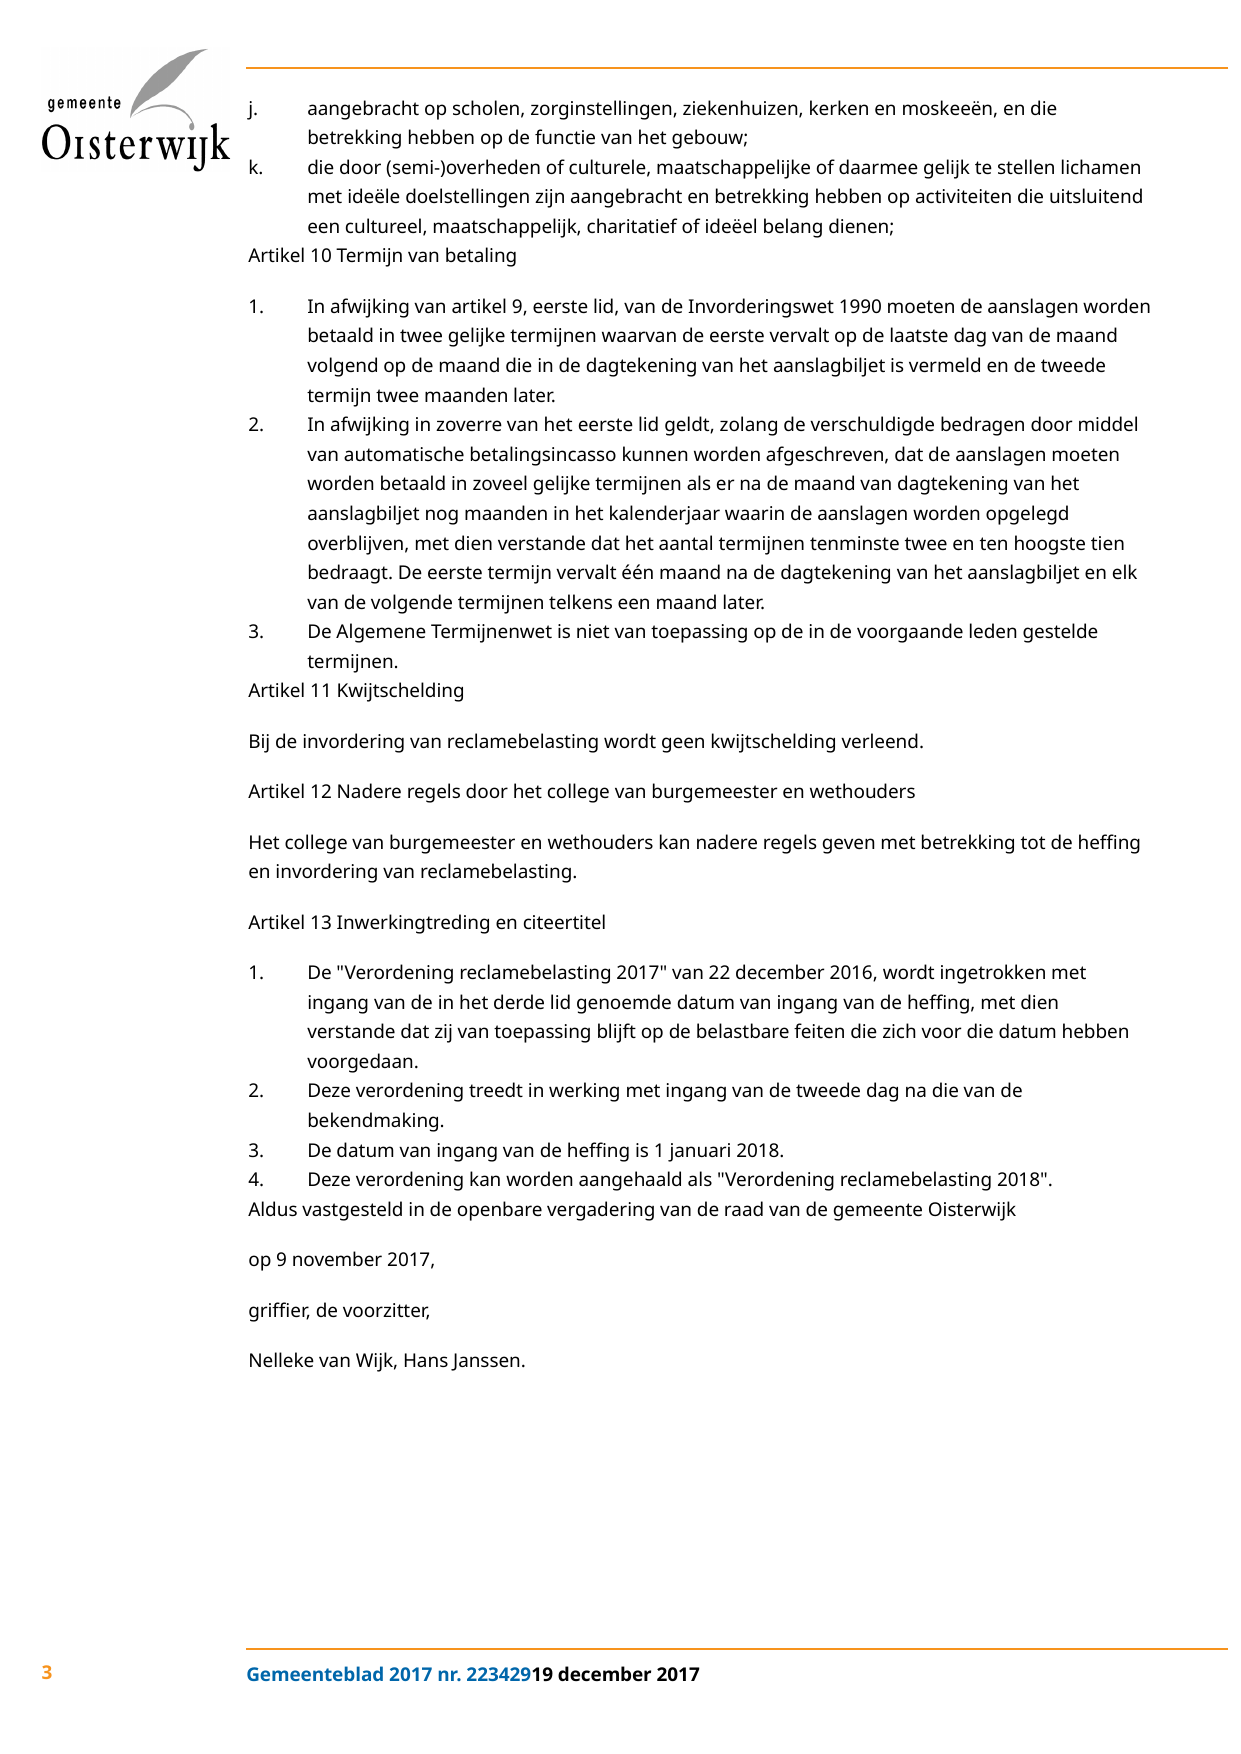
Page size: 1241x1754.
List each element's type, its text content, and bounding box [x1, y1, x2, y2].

text Artikel 13 Inwerkingtreding en citeertitel [248, 909, 1152, 935]
list De Algemene Termijnenwet is niet van toepassing op de in de voorgaande leden gestelde termijnen. [248, 618, 1152, 674]
list De datum van ingang van de heffing is 1 januari 2018. [248, 1137, 1152, 1163]
text Bij de invordering van reclamebelasting wordt geen kwijtschelding verleend. [248, 728, 1152, 754]
text griffier, de voorzitter, [248, 1297, 1152, 1323]
list In afwijking in zoverre van het eerste lid geldt, zolang de verschuldigde bedragen door middel van automatische betalingsincasso kunnen worden afgeschreven, dat de aanslagen moeten worden betaald in zoveel gelijke termijnen als er na de maand van dagtekening van het aanslagbiljet nog maanden in het kalenderjaar waarin de aanslagen worden opgelegd overblijven, met dien verstande dat het aantal termijnen tenminste twee en ten hoogste tien bedraagt. De eerste termijn vervalt één maand na de dagtekening van het aanslagbiljet en elk van de volgende termijnen telkens een maand later. [248, 411, 1152, 615]
list In afwijking van artikel 9, eerste lid, van de Invorderingswet 1990 moeten de aanslagen worden betaald in twee gelijke termijnen waarvan de eerste vervalt op de laatste dag van de maand volgend op de maand die in de dagtekening van het aanslagbiljet is vermeld en de tweede termijn twee maanden later. [248, 293, 1152, 408]
picture [41, 47, 231, 172]
text Artikel 12 Nadere regels door het college van burgemeester en wethouders [248, 778, 1152, 804]
list Deze verordening treedt in werking met ingang van de tweede dag na die van de bekendmaking. [248, 1078, 1152, 1133]
text op 9 november 2017, [248, 1246, 1152, 1272]
list aangebracht op scholen, zorginstellingen, ziekenhuizen, kerken en moskeeën, en die betrekking hebben op de functie van het gebouw; [248, 95, 1152, 150]
text Artikel 10 Termijn van betaling [248, 243, 1152, 268]
text Artikel 11 Kwijtschelding [248, 678, 1152, 703]
text Nelleke van Wijk, Hans Janssen. [248, 1347, 1152, 1373]
list die door (semi-)overheden of culturele, maatschappelijke of daarmee gelijk te stellen lichamen met ideële doelstellingen zijn aangebracht en betrekking hebben op activiteiten die uitsluitend een cultureel, maatschappelijk, charitatief of ideëel belang dienen; [248, 154, 1152, 239]
text Het college van burgemeester en wethouders kan nadere regels geven met betrekking tot de heffing en invordering van reclamebelasting. [248, 829, 1152, 884]
list De "Verordening reclamebelasting 2017" van 22 december 2016, wordt ingetrokken met ingang van de in het derde lid genoemde datum van ingang van de heffing, met dien verstande dat zij van toepassing blijft op de belastbare feiten die zich voor die datum hebben voorgedaan. [248, 959, 1152, 1074]
list Deze verordening kan worden aangehaald als "Verordening reclamebelasting 2018". [248, 1166, 1152, 1192]
text Aldus vastgesteld in de openbare vergadering van de raad van de gemeente Oisterwijk [248, 1196, 1152, 1222]
